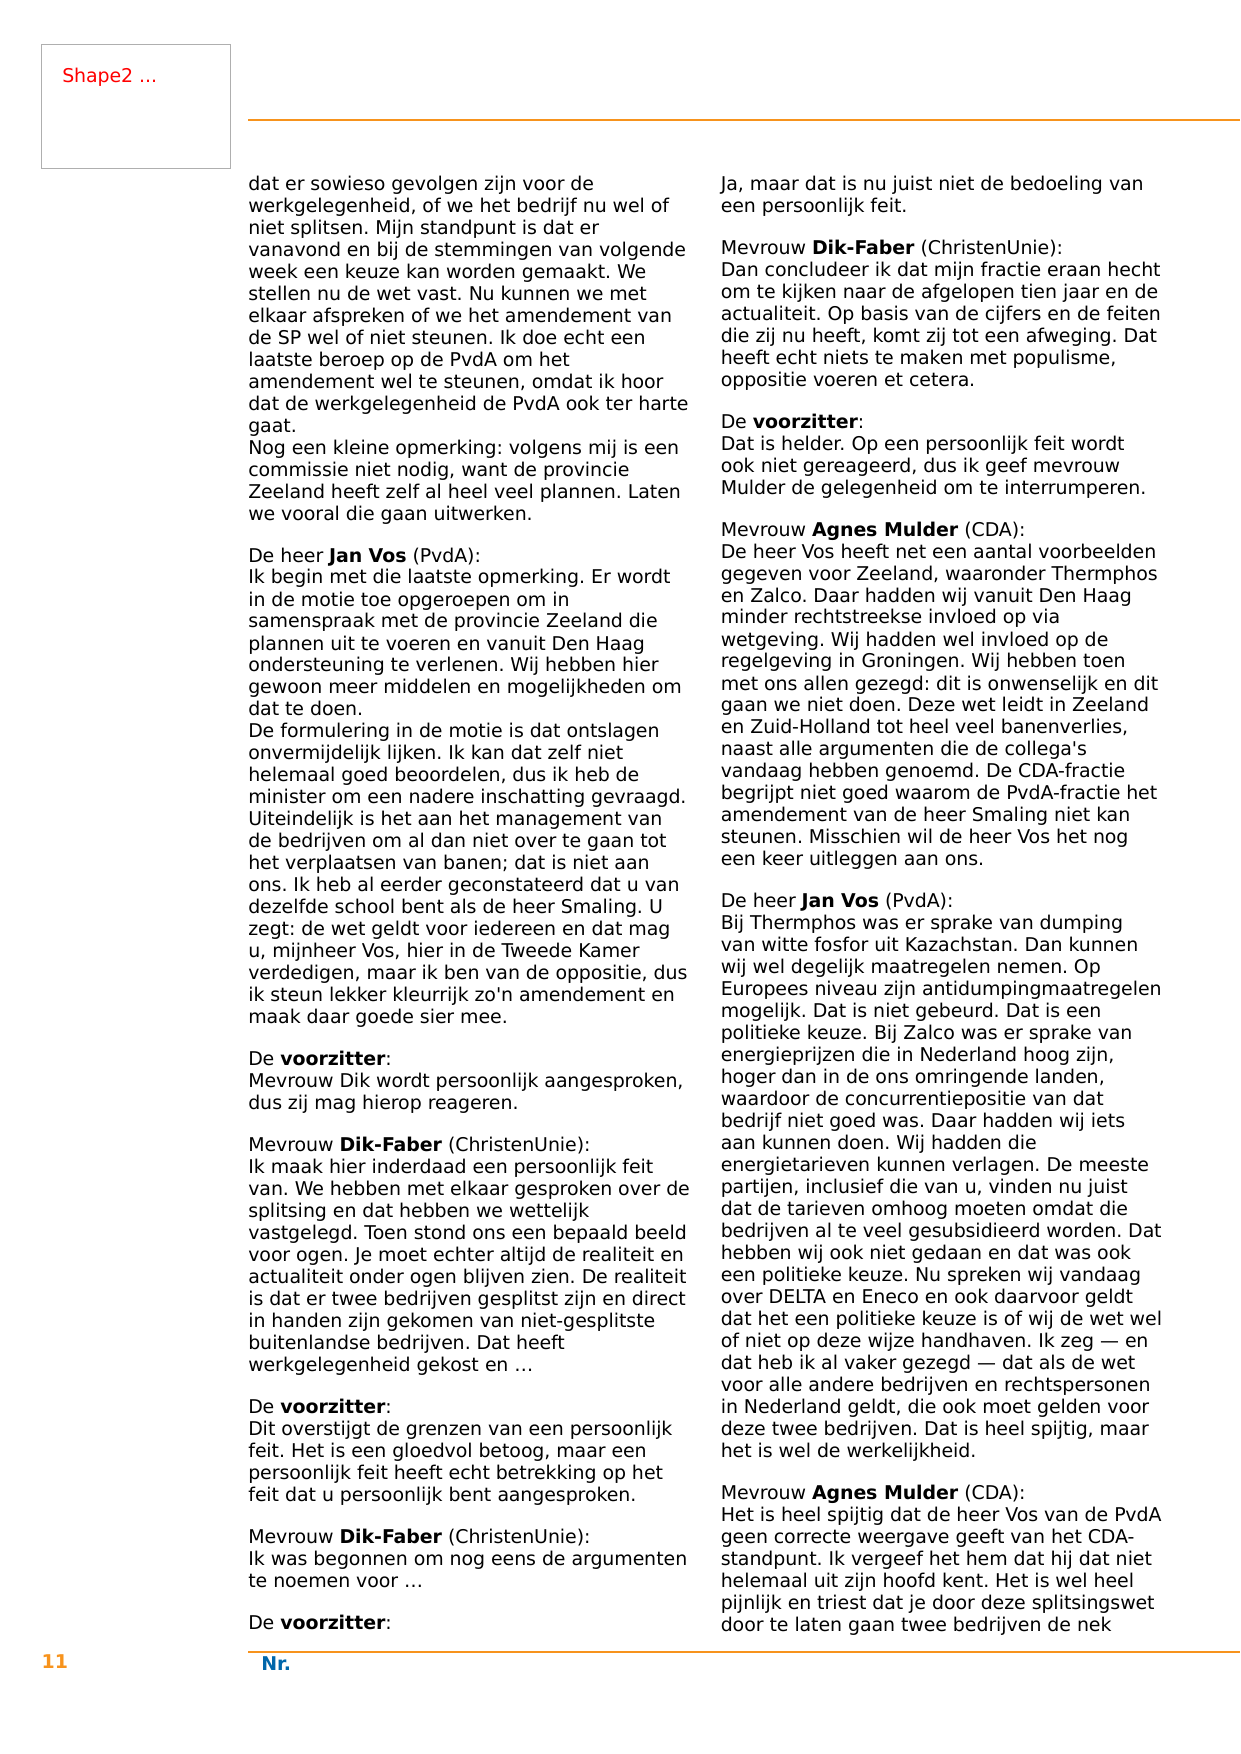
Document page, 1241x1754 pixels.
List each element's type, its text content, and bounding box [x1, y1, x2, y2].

text De voorzitter: [248, 1048, 691, 1070]
text dat er sowieso gevolgen zijn voor de werkgelegenheid, of we het bedrijf nu wel of niet splitsen. Mijn standpunt is dat er vanavond en bij de stemmingen van volgende week een keuze kan worden gemaakt. We stellen nu de wet vast. Nu kunnen we met elkaar afspreken of we het amendement van de SP wel of niet steunen. Ik doe echt een laatste beroep op de PvdA om het amendement wel te steunen, omdat ik hoor dat de werkgelegenheid de PvdA ook ter harte gaat. [248, 173, 691, 437]
text Dat is helder. Op een persoonlijk feit wordt ook niet gereageerd, dus ik geef mevrouw Mulder de gelegenheid om te interrumperen. [721, 433, 1163, 498]
text Ik begin met die laatste opmerking. Er wordt in de motie toe opgeroepen om in samenspraak met de provincie Zeeland die plannen uit te voeren en vanuit Den Haag ondersteuning te verlenen. Wij hebben hier gewoon meer middelen en mogelijkheden om dat te doen. [248, 566, 691, 720]
text Dit overstijgt de grenzen van een persoonlijk feit. Het is een gloedvol betoog, maar een persoonlijk feit heeft echt betrekking op het feit dat u persoonlijk bent aangesproken. [248, 1418, 691, 1506]
text Mevrouw Dik-Faber (ChristenUnie): [248, 1134, 691, 1156]
text Mevrouw Dik-Faber (ChristenUnie): [248, 1526, 691, 1548]
text Het is heel spijtig dat de heer Vos van de PvdA geen correcte weergave geeft van het CDA-standpunt. Ik vergeef het hem dat hij dat niet helemaal uit zijn hoofd kent. Het is wel heel pijnlijk en triest dat je door deze splitsingswet door te laten gaan twee bedrijven de nek [721, 1504, 1163, 1636]
text Nog een kleine opmerking: volgens mij is een commissie niet nodig, want de provincie Zeeland heeft zelf al heel veel plannen. Laten we vooral die gaan uitwerken. [248, 437, 691, 524]
text Mevrouw Dik wordt persoonlijk aangesproken, dus zij mag hierop reageren. [248, 1070, 691, 1114]
text Mevrouw Agnes Mulder (CDA): [721, 1482, 1163, 1504]
text De voorzitter: [248, 1396, 691, 1418]
text De voorzitter: [721, 411, 1163, 433]
text Ik maak hier inderdaad een persoonlijk feit van. We hebben met elkaar gesproken over de splitsing en dat hebben we wettelijk vastgelegd. Toen stond ons een bepaald beeld voor ogen. Je moet echter altijd de realiteit en actualiteit onder ogen blijven zien. De realiteit is dat er twee bedrijven gesplitst zijn en direct in handen zijn gekomen van niet-gesplitste buitenlandse bedrijven. Dat heeft werkgelegenheid gekost en … [248, 1156, 691, 1376]
text De formulering in de motie is dat ontslagen onvermijdelijk lijken. Ik kan dat zelf niet helemaal goed beoordelen, dus ik heb de minister om een nadere inschatting gevraagd. Uiteindelijk is het aan het management van de bedrijven om al dan niet over te gaan tot het verplaatsen van banen; dat is niet aan ons. Ik heb al eerder geconstateerd dat u van dezelfde school bent als de heer Smaling. U zegt: de wet geldt voor iedereen en dat mag u, mijnheer Vos, hier in de Tweede Kamer verdedigen, maar ik ben van de oppositie, dus ik steun lekker kleurrijk zo'n amendement en maak daar goede sier mee. [248, 720, 691, 1028]
text De heer Jan Vos (PvdA): [721, 890, 1163, 912]
text Mevrouw Dik-Faber (ChristenUnie): [721, 237, 1163, 259]
text De voorzitter: [248, 1612, 691, 1633]
text Mevrouw Agnes Mulder (CDA): [721, 518, 1163, 541]
text Ja, maar dat is nu juist niet de bedoeling van een persoonlijk feit. [721, 173, 1163, 217]
text De heer Vos heeft net een aantal voorbeelden gegeven voor Zeeland, waaronder Thermphos en Zalco. Daar hadden wij vanuit Den Haag minder rechtstreekse invloed op via wetgeving. Wij hadden wel invloed op de regelgeving in Groningen. Wij hebben toen met ons allen gezegd: dit is onwenselijk en dit gaan we niet doen. Deze wet leidt in Zeeland en Zuid-Holland tot heel veel banenverlies, naast alle argumenten die de collega's vandaag hebben genoemd. De CDA-fractie begrijpt niet goed waarom de PvdA-fractie het amendement van de heer Smaling niet kan steunen. Misschien wil de heer Vos het nog een keer uitleggen aan ons. [721, 541, 1163, 870]
text De heer Jan Vos (PvdA): [248, 544, 691, 566]
text Ik was begonnen om nog eens de argumenten te noemen voor … [248, 1548, 691, 1592]
text Dan concludeer ik dat mijn fractie eraan hecht om te kijken naar de afgelopen tien jaar en de actualiteit. Op basis van de cijfers en de feiten die zij nu heeft, komt zij tot een afweging. Dat heeft echt niets te maken met populisme, oppositie voeren et cetera. [721, 259, 1163, 391]
text Bij Thermphos was er sprake van dumping van witte fosfor uit Kazachstan. Dan kunnen wij wel degelijk maatregelen nemen. Op Europees niveau zijn antidumpingmaatregelen mogelijk. Dat is niet gebeurd. Dat is een politieke keuze. Bij Zalco was er sprake van energieprijzen die in Nederland hoog zijn, hoger dan in de ons omringende landen, waardoor de concurrentiepositie van dat bedrijf niet goed was. Daar hadden wij iets aan kunnen doen. Wij hadden die energietarieven kunnen verlagen. De meeste partijen, inclusief die van u, vinden nu juist dat de tarieven omhoog moeten omdat die bedrijven al te veel gesubsidieerd worden. Dat hebben wij ook niet gedaan en dat was ook een politieke keuze. Nu spreken wij vandaag over DELTA en Eneco en ook daarvoor geldt dat het een politieke keuze is of wij de wet wel of niet op deze wijze handhaven. Ik zeg — en dat heb ik al vaker gezegd — dat als de wet voor alle andere bedrijven en rechtspersonen in Nederland geldt, die ook moet gelden voor deze twee bedrijven. Dat is heel spijtig, maar het is wel de werkelijkheid. [721, 912, 1163, 1462]
